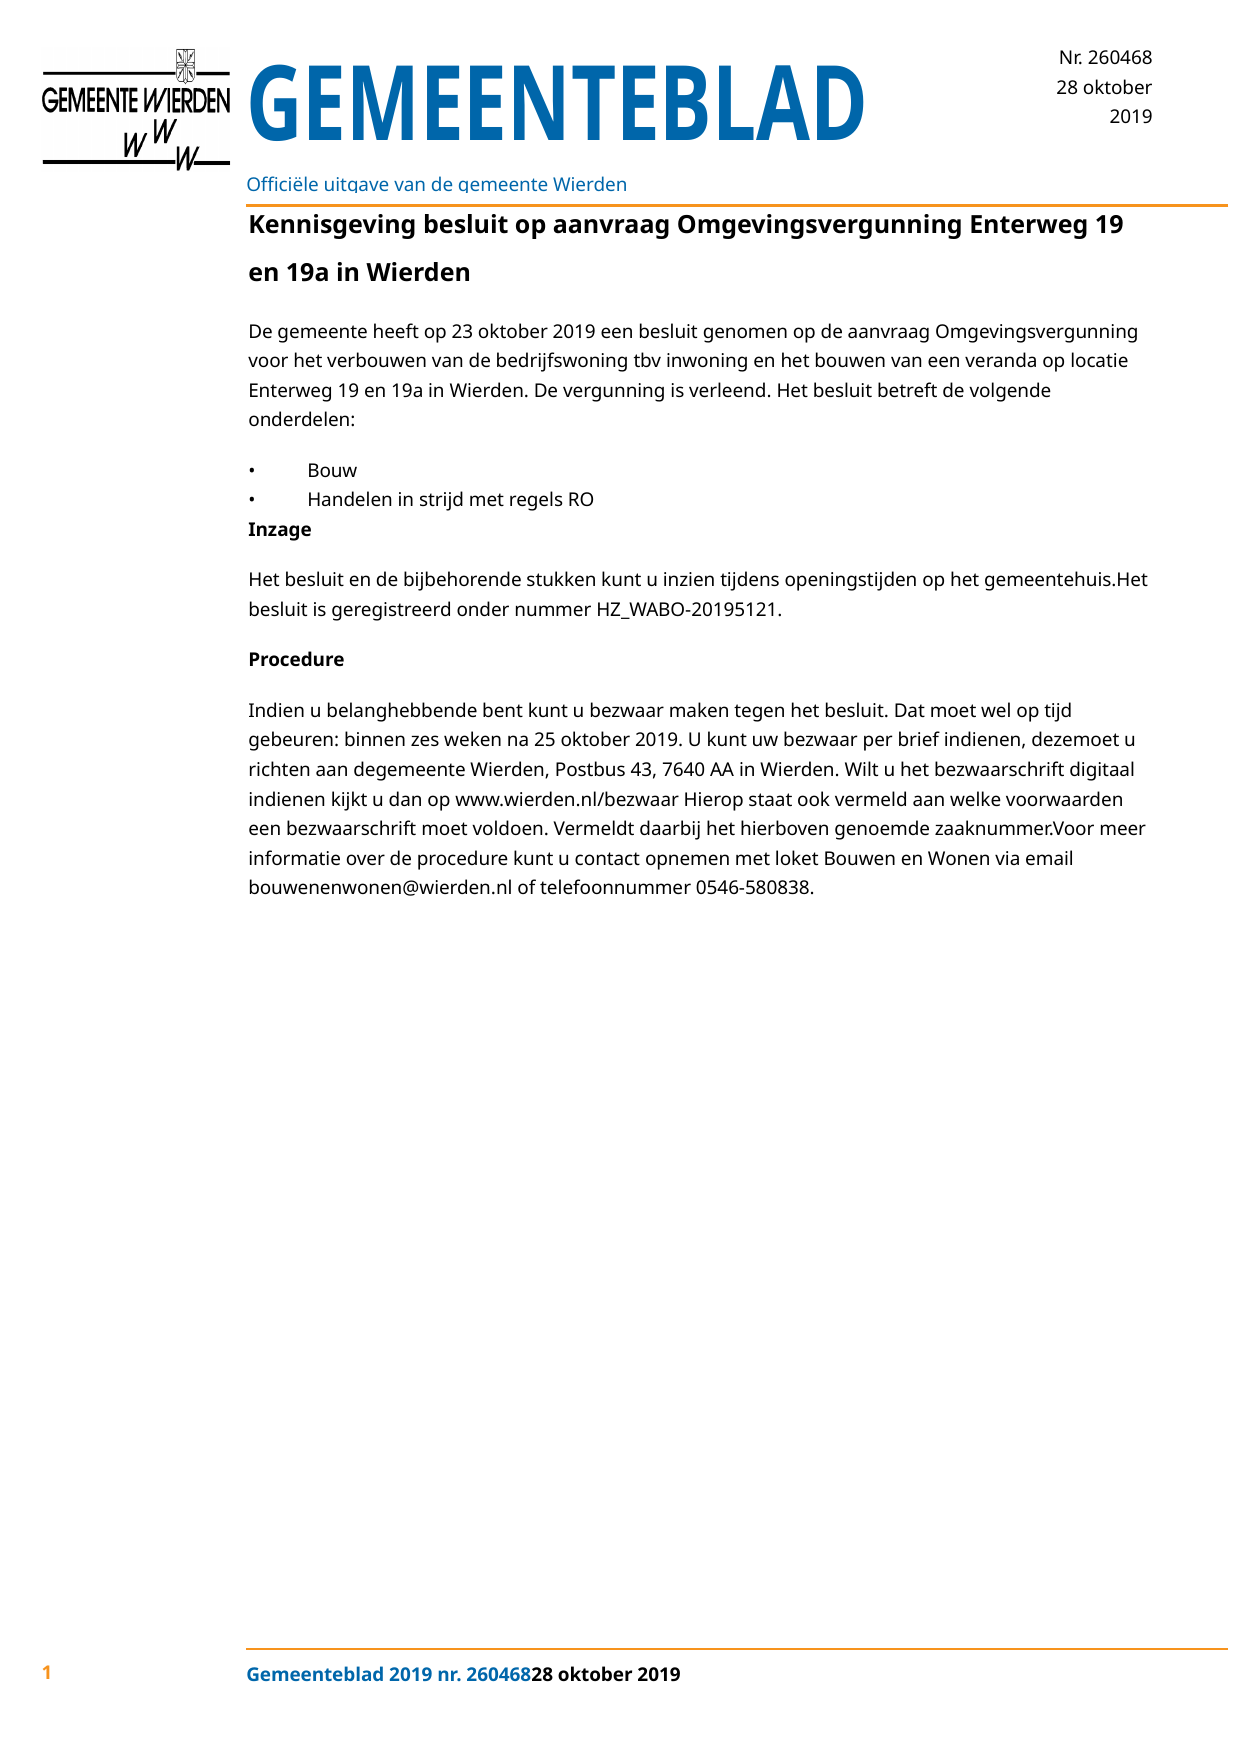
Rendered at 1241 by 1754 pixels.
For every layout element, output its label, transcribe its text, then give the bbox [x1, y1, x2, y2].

text De gemeente heeft op 23 oktober 2019 een besluit genomen op de aanvraag Omgevingsvergunning voor het verbouwen van de bedrijfswoning tbv inwoning en het bouwen van een veranda op locatie Enterweg 19 en 19a in Wierden. De vergunning is verleend. Het besluit betreft de volgende onderdelen: [248, 318, 1152, 432]
list Handelen in strijd met regels RO [248, 487, 1152, 512]
text Kennisgeving besluit op aanvraag Omgevingsvergunning Enterweg 19 en 19a in Wierden [248, 207, 1152, 288]
text Inzage [248, 516, 1152, 542]
list Bouw [248, 457, 1152, 483]
text Indien u belanghebbende bent kunt u bezwaar maken tegen het besluit. Dat moet wel op tijd gebeuren: binnen zes weken na 25 oktober 2019. U kunt uw bezwaar per brief indienen, dezemoet u richten aan degemeente Wierden, Postbus 43, 7640 AA in Wierden. Wilt u het bezwaarschrift digitaal indienen kijkt u dan op www.wierden.nl/bezwaar Hierop staat ook vermeld aan welke voorwaarden een bezwaarschrift moet voldoen. Vermeldt daarbij het hierboven genoemde zaaknummer.Voor meer informatie over de procedure kunt u contact opnemen met loket Bouwen en Wonen via email bouwenenwonen@wierden.nl of telefoonnummer 0546-580838. [248, 697, 1152, 900]
picture [41, 47, 231, 172]
text Procedure [248, 647, 1152, 672]
text Het besluit en de bijbehorende stukken kunt u inzien tijdens openingstijden op het gemeentehuis.Het besluit is geregistreerd onder nummer HZ_WABO-20195121. [248, 567, 1152, 622]
